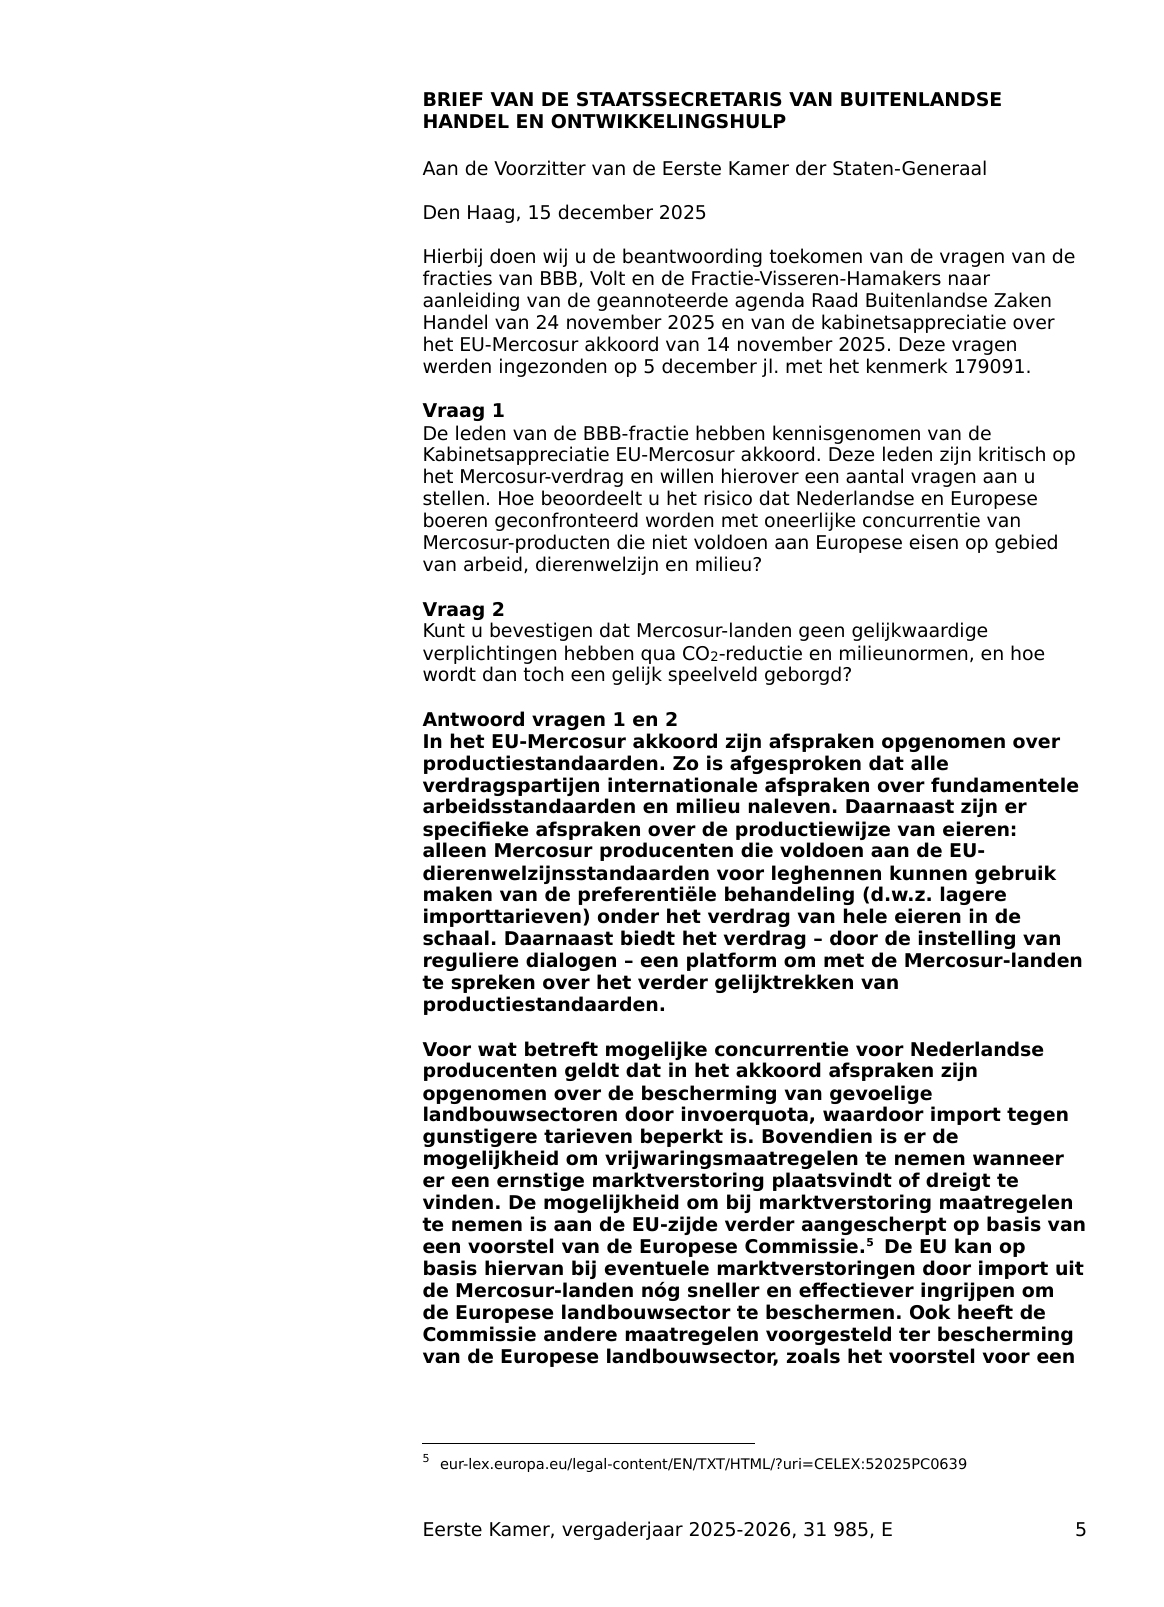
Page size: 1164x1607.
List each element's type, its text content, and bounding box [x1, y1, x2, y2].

text Den Haag, 15 december 2025 [422, 202, 1087, 224]
subtitle BRIEF VAN DE STAATSSECRETARIS VAN BUITENLANDSE HANDEL EN ONTWIKKELINGSHULP [422, 89, 1087, 133]
text Aan de Voorzitter van de Eerste Kamer der Staten-Generaal [422, 158, 1087, 180]
text Vraag 1 [422, 400, 1087, 422]
text In het EU-Mercosur akkoord zijn afspraken opgenomen over productiestandaarden. Zo is afgesproken dat alle verdragspartijen internationale afspraken over fundamentele arbeidsstandaarden en milieu naleven. Daarnaast zijn er specifieke afspraken over de productiewijze van eieren: alleen Mercosur producenten die voldoen aan de EU-dierenwelzijnsstandaarden voor leghennen kunnen gebruik maken van de preferentiële behandeling (d.w.z. lagere importtarieven) onder het verdrag van hele eieren in de schaal. Daarnaast biedt het verdrag – door de instelling van reguliere dialogen – een platform om met de Mercosur-landen te spreken over het verder gelijktrekken van productiestandaarden. [422, 731, 1087, 1016]
text Voor wat betreft mogelijke concurrentie voor Nederlandse producenten geldt dat in het akkoord afspraken zijn opgenomen over de bescherming van gevoelige landbouwsectoren door invoerquota, waardoor import tegen gunstigere tarieven beperkt is. Bovendien is er de mogelijkheid om vrijwaringsmaatregelen te nemen wanneer er een ernstige marktverstoring plaatsvindt of dreigt te vinden. De mogelijkheid om bij marktverstoring maatregelen te nemen is aan de EU-zijde verder aangescherpt op basis van een voorstel van de Europese Commissie. De EU kan op basis hiervan bij eventuele marktverstoringen door import uit de Mercosur-landen nóg sneller en effectiever ingrijpen om de Europese landbouwsector te beschermen. Ook heeft de Commissie andere maatregelen voorgesteld ter bescherming van de Europese landbouwsector, zoals het voorstel voor een [422, 1038, 1087, 1368]
text Antwoord vragen 1 en 2 [422, 708, 1087, 731]
text De leden van de BBB-fractie hebben kennisgenomen van de Kabinetsappreciatie EU-Mercosur akkoord. Deze leden zijn kritisch op het Mercosur-verdrag en willen hierover een aantal vragen aan u stellen. Hoe beoordeelt u het risico dat Nederlandse en Europese boeren geconfronteerd worden met oneerlijke concurrentie van Mercosur-producten die niet voldoen aan Europese eisen op gebied van arbeid, dierenwelzijn en milieu? [422, 422, 1087, 576]
text Hierbij doen wij u de beantwoording toekomen van de vragen van de fracties van BBB, Volt en de Fractie-Visseren-Hamakers naar aanleiding van de geannoteerde agenda Raad Buitenlandse Zaken Handel van 24 november 2025 en van de kabinetsappreciatie over het EU-Mercosur akkoord van 14 november 2025. Deze vragen werden ingezonden op 5 december jl. met het kenmerk 179091. [422, 246, 1087, 378]
text Vraag 2 [422, 598, 1087, 620]
text Kunt u bevestigen dat Mercosur-landen geen gelijkwaardige verplichtingen hebben qua CO2-reductie en milieunormen, en hoe wordt dan toch een gelijk speelveld geborgd? [422, 620, 1087, 686]
text eur-lex.europa.eu/legal-content/EN/TXT/HTML/?uri=CELEX:52025PC0639 [422, 1452, 1087, 1474]
